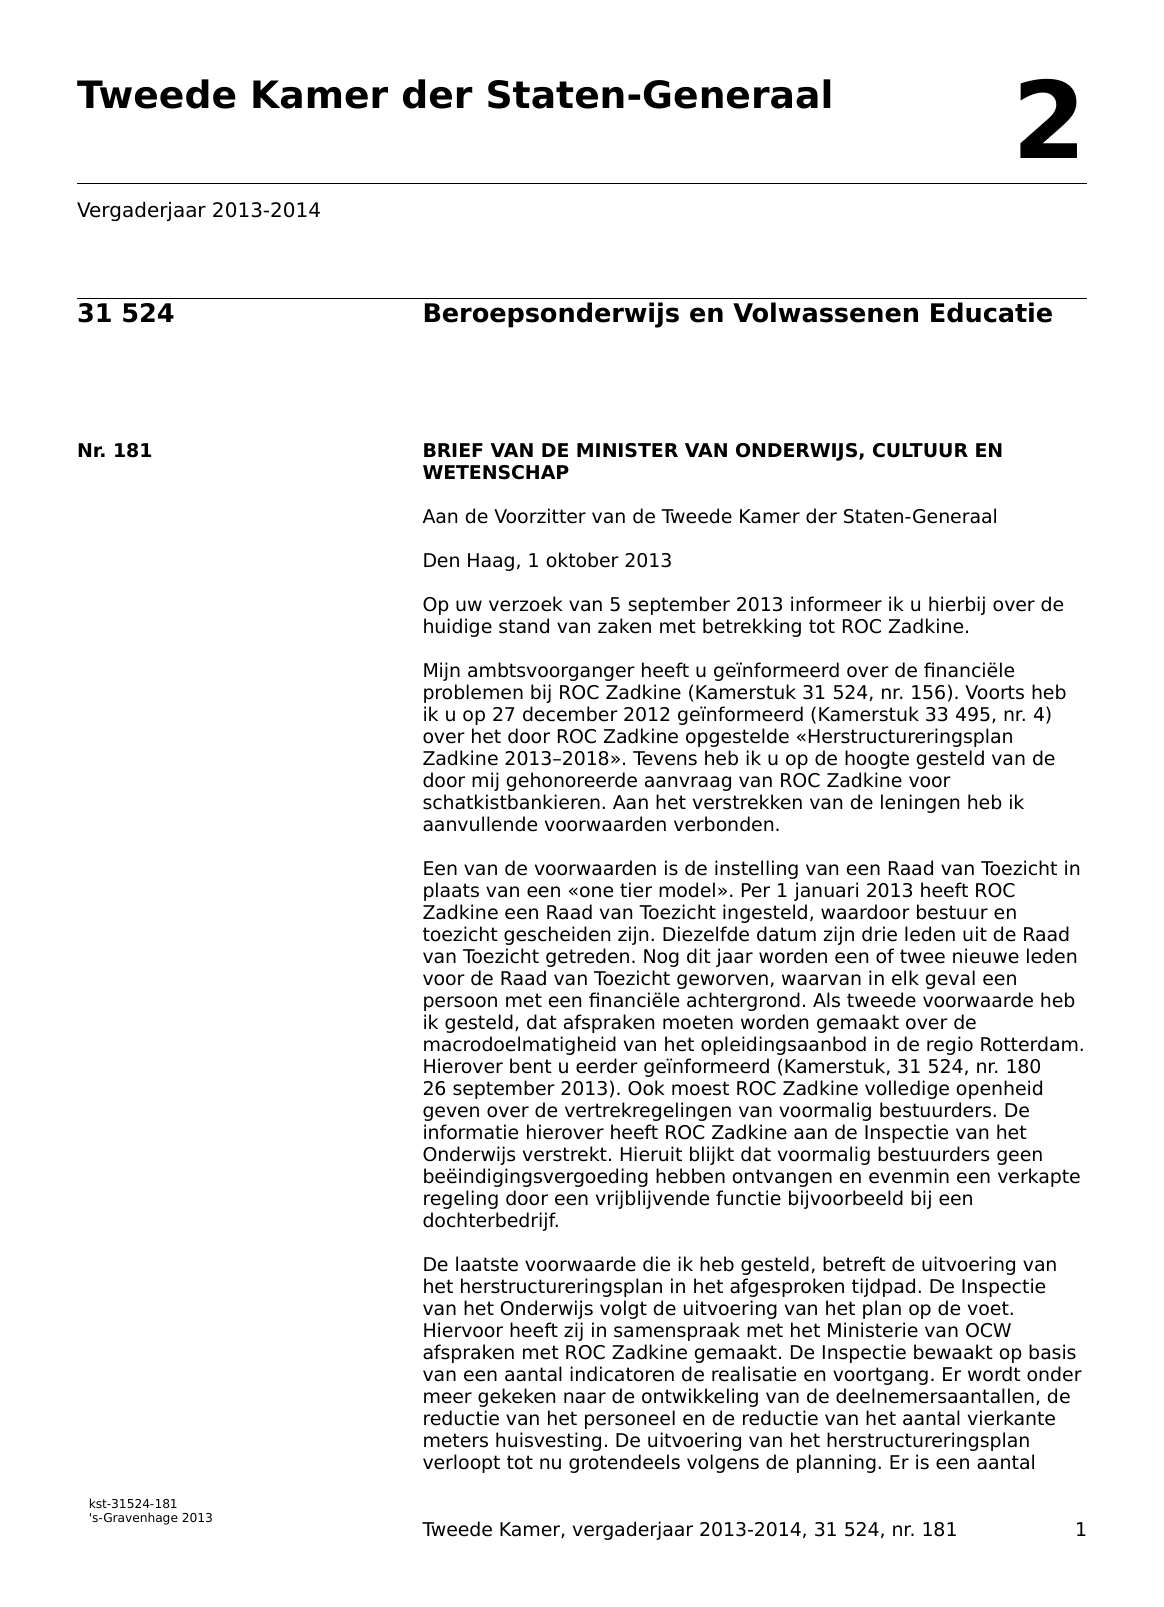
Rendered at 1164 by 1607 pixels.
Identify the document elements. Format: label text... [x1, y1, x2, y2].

text Mijn ambtsvoorganger heeft u geïnformeerd over de financiële problemen bij ROC Zadkine (Kamerstuk 31 524, nr. 156). Voorts heb ik u op 27 december 2012 geïnformeerd (Kamerstuk 33 495, nr. 4) over het door ROC Zadkine opgestelde «Herstructureringsplan Zadkine 2013–2018». Tevens heb ik u op de hoogte gesteld van de door mij gehonoreerde aanvraag van ROC Zadkine voor schatkistbankieren. Aan het verstrekken van de leningen heb ik aanvullende voorwaarden verbonden. [422, 660, 1087, 836]
table_cell Vergaderjaar 2013-2014 [77, 184, 1087, 298]
text Den Haag, 1 oktober 2013 [422, 550, 1087, 572]
table_header 2 [886, 59, 1087, 183]
text Aan de Voorzitter van de Tweede Kamer der Staten-Generaal [422, 506, 1087, 528]
text 's-Gravenhage 2013 [88, 1511, 323, 1525]
text Op uw verzoek van 5 september 2013 informeer ik u hierbij over de huidige stand van zaken met betrekking tot ROC Zadkine. [422, 594, 1087, 638]
table_header Tweede Kamer der Staten-Generaal [77, 59, 886, 183]
subtitle 31 524 Beroepsonderwijs en Volwassenen Educatie [77, 299, 1087, 329]
text Een van de voorwaarden is de instelling van een Raad van Toezicht in plaats van een «one tier model». Per 1 januari 2013 heeft ROC Zadkine een Raad van Toezicht ingesteld, waardoor bestuur en toezicht gescheiden zijn. Diezelfde datum zijn drie leden uit de Raad van Toezicht getreden. Nog dit jaar worden een of twee nieuwe leden voor de Raad van Toezicht geworven, waarvan in elk geval een persoon met een financiële achtergrond. Als tweede voorwaarde heb ik gesteld, dat afspraken moeten worden gemaakt over de macrodoelmatigheid van het opleidingsaanbod in de regio Rotterdam. Hierover bent u eerder geïnformeerd (Kamerstuk, 31 524, nr. 180 26 september 2013). Ook moest ROC Zadkine volledige openheid geven over de vertrekregelingen van voormalig bestuurders. De informatie hierover heeft ROC Zadkine aan de Inspectie van het Onderwijs verstrekt. Hieruit blijkt dat voormalig bestuurders geen beëindigingsvergoeding hebben ontvangen en evenmin een verkapte regeling door een vrijblijvende functie bijvoorbeeld bij een dochterbedrijf. [422, 858, 1087, 1232]
text De laatste voorwaarde die ik heb gesteld, betreft de uitvoering van het herstructureringsplan in het afgesproken tijdpad. De Inspectie van het Onderwijs volgt de uitvoering van het plan op de voet. Hiervoor heeft zij in samenspraak met het Ministerie van OCW afspraken met ROC Zadkine gemaakt. De Inspectie bewaakt op basis van een aantal indicatoren de realisatie en voortgang. Er wordt onder meer gekeken naar de ontwikkeling van de deelnemersaantallen, de reductie van het personeel en de reductie van het aantal vierkante meters huisvesting. De uitvoering van het herstructureringsplan verloopt tot nu grotendeels volgens de planning. Er is een aantal [422, 1254, 1087, 1474]
text kst-31524-181 [88, 1497, 323, 1511]
subtitle Nr. 181 BRIEF VAN DE MINISTER VAN ONDERWIJS, CULTUUR EN WETENSCHAP [77, 440, 1087, 484]
